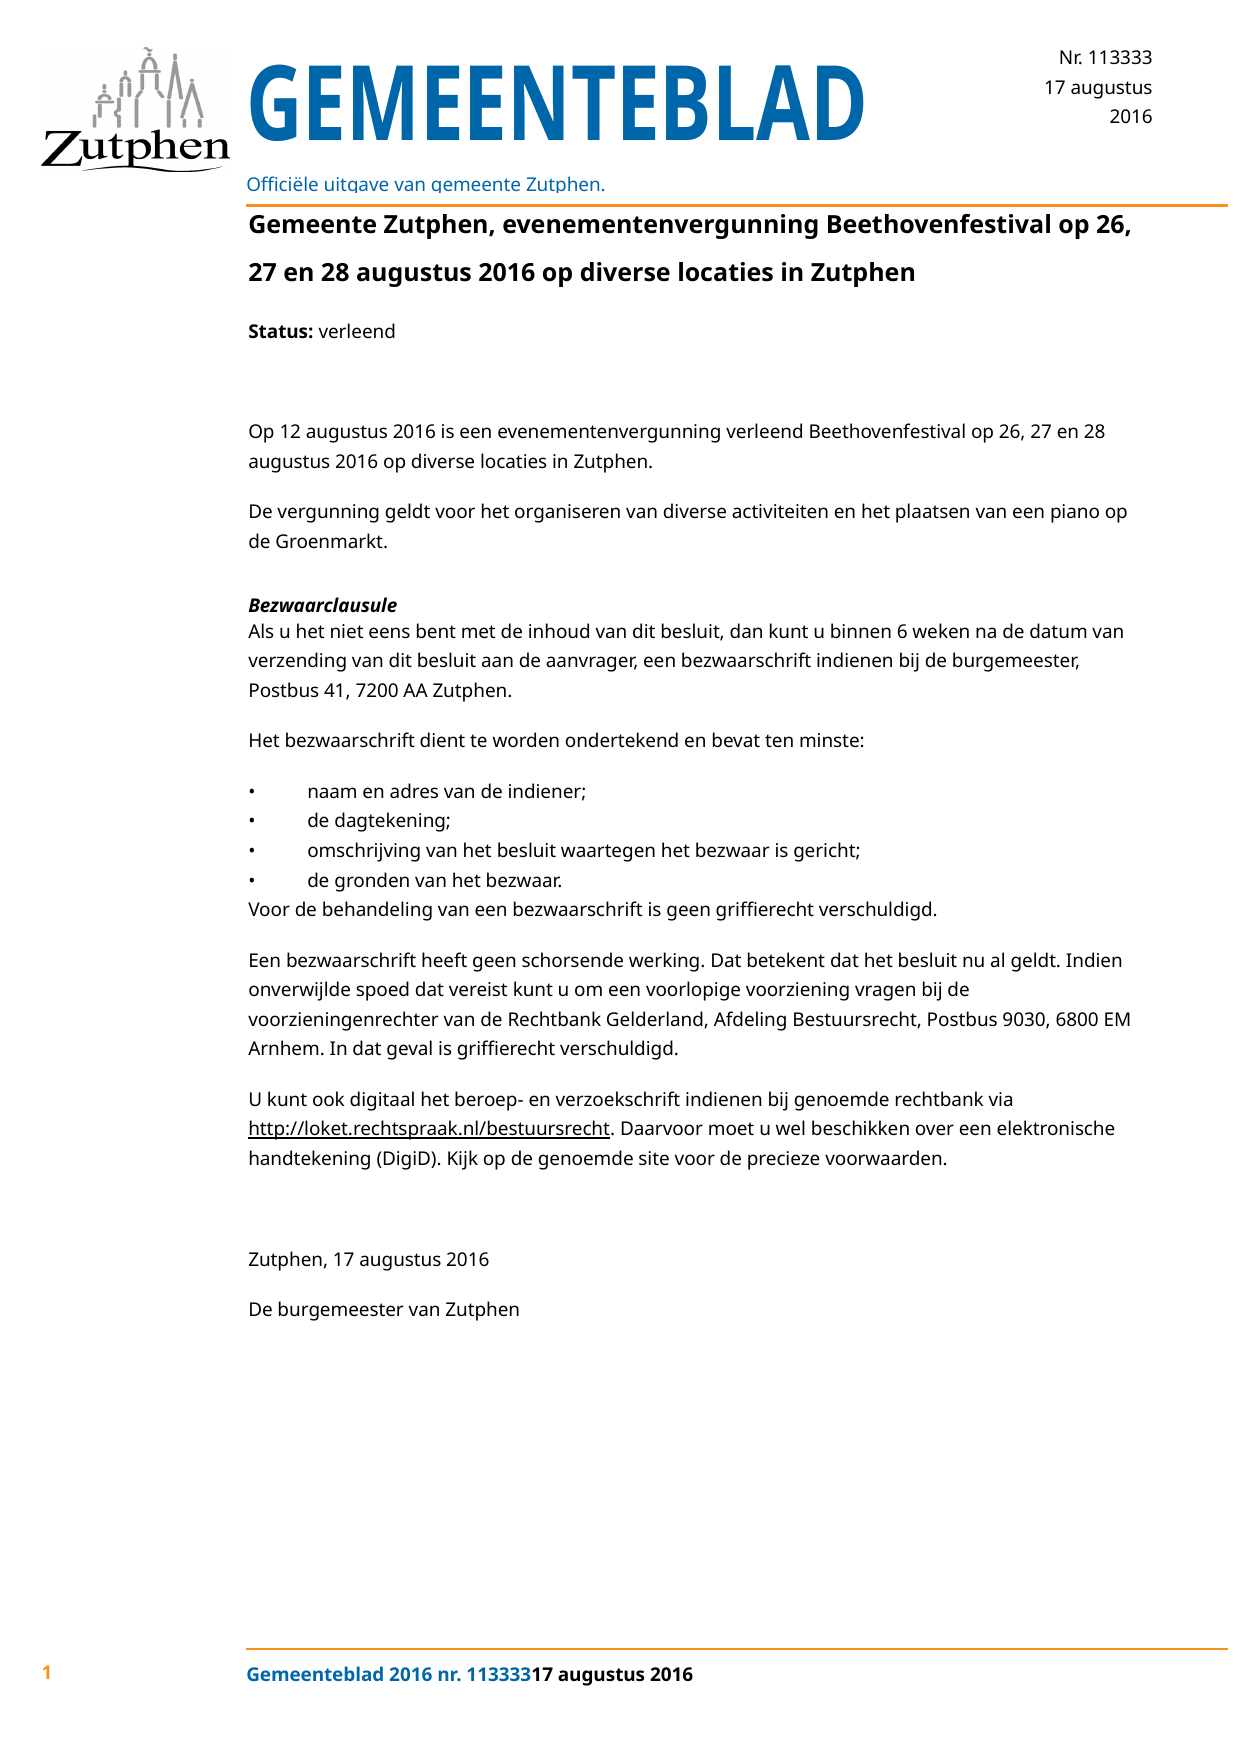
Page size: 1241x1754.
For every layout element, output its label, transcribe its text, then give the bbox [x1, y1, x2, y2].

list omschrijving van het besluit waartegen het bezwaar is gericht; [248, 837, 1152, 863]
list naam en adres van de indiener; [248, 778, 1152, 804]
text Bezwaarclausule [248, 592, 1152, 618]
text Voor de behandeling van een bezwaarschrift is geen griffierecht verschuldigd. [248, 896, 1152, 922]
text Zutphen, 17 augustus 2016 [248, 1246, 1152, 1272]
text U kunt ook digitaal het beroep- en verzoekschrift indienen bij genoemde rechtbank via http://loket.rechtspraak.nl/bestuursrecht. Daarvoor moet u wel beschikken over een elektronische handtekening (DigiD). Kijk op de genoemde site voor de precieze voorwaarden. [248, 1086, 1152, 1171]
text De burgemeester van Zutphen [248, 1296, 1152, 1322]
text Een bezwaarschrift heeft geen schorsende werking. Dat betekent dat het besluit nu al geldt. Indien onverwijlde spoed dat vereist kunt u om een voorlopige voorziening vragen bij de voorzieningenrechter van de Rechtbank Gelderland, Afdeling Bestuursrecht, Postbus 9030, 6800 EM Arnhem. In dat geval is griffierecht verschuldigd. [248, 947, 1152, 1061]
text De vergunning geldt voor het organiseren van diverse activiteiten en het plaatsen van een piano op de Groenmarkt. [248, 499, 1152, 554]
list de gronden van het bezwaar. [248, 867, 1152, 892]
text Status: verleend [248, 318, 1152, 344]
text Het bezwaarschrift dient te worden ondertekend en bevat ten minste: [248, 728, 1152, 753]
picture [41, 47, 231, 172]
text Op 12 augustus 2016 is een evenementenvergunning verleend Beethovenfestival op 26, 27 en 28 augustus 2016 op diverse locaties in Zutphen. [248, 419, 1152, 474]
list de dagtekening; [248, 808, 1152, 833]
text Als u het niet eens bent met de inhoud van dit besluit, dan kunt u binnen 6 weken na de datum van verzending van dit besluit aan de aanvrager, een bezwaarschrift indienen bij de burgemeester, Postbus 41, 7200 AA Zutphen. [248, 618, 1152, 703]
text Gemeente Zutphen, evenementenvergunning Beethovenfestival op 26, 27 en 28 augustus 2016 op diverse locaties in Zutphen [248, 207, 1152, 288]
